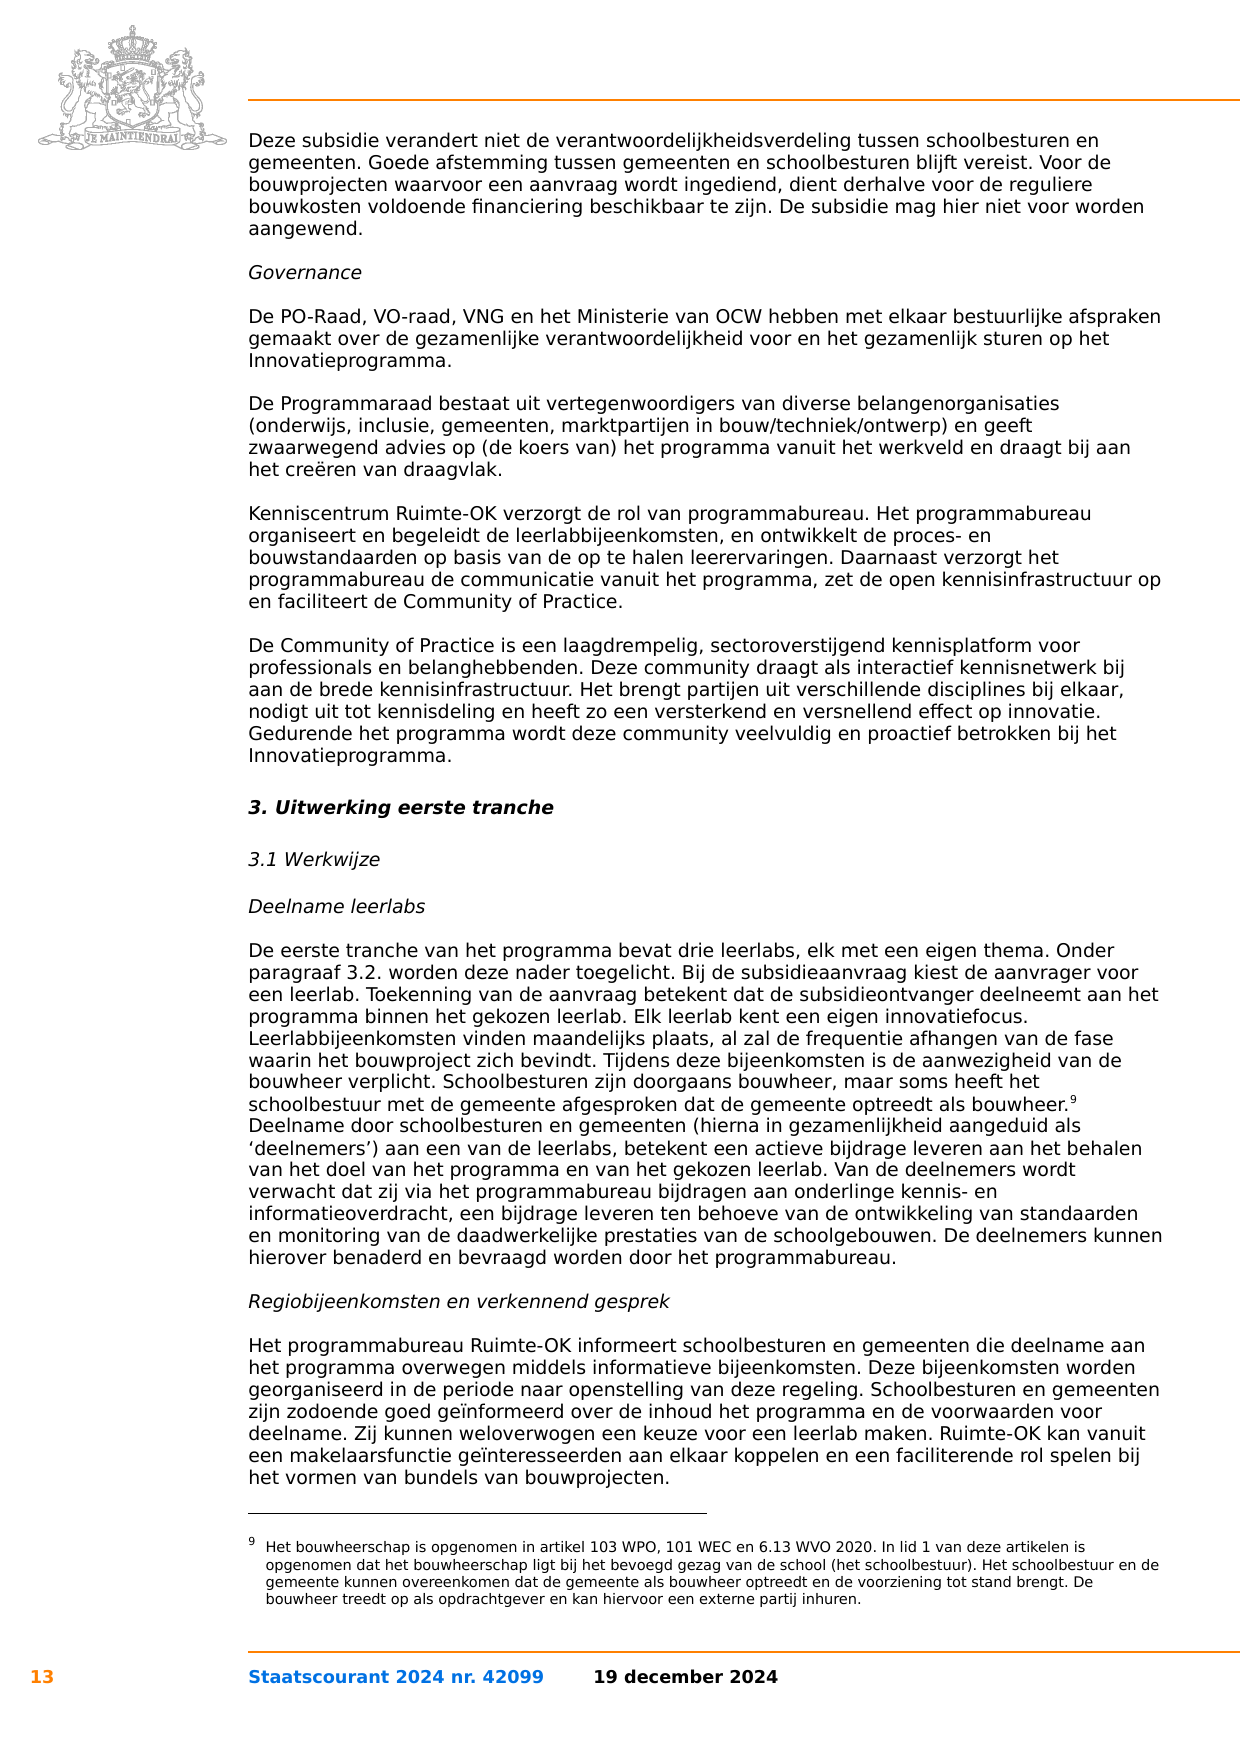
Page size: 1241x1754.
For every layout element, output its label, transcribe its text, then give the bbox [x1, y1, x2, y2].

subtitle 3. Uitwerking eerste tranche [248, 797, 1163, 819]
text Kenniscentrum Ruimte-OK verzorgt de rol van programmabureau. Het programmabureau organiseert en begeleidt de leerlabbijeenkomsten, en ontwikkelt de proces- en bouwstandaarden op basis van de op te halen leerervaringen. Daarnaast verzorgt het programmabureau de communicatie vanuit het programma, zet de open kennisinfrastructuur op en faciliteert de Community of Practice. [248, 503, 1163, 613]
text De PO-Raad, VO-raad, VNG en het Ministerie van OCW hebben met elkaar bestuurlijke afspraken gemaakt over de gezamenlijke verantwoordelijkheid voor en het gezamenlijk sturen op het Innovatieprogramma. [248, 306, 1163, 371]
subtitle Regiobijeenkomsten en verkennend gesprek [248, 1291, 1163, 1313]
text Deze subsidie verandert niet de verantwoordelijkheidsverdeling tussen schoolbesturen en gemeenten. Goede afstemming tussen gemeenten en schoolbesturen blijft vereist. Voor de bouwprojecten waarvoor een aanvraag wordt ingediend, dient derhalve voor de reguliere bouwkosten voldoende financiering beschikbaar te zijn. De subsidie mag hier niet voor worden aangewend. [248, 130, 1163, 240]
text De Programmaraad bestaat uit vertegenwoordigers van diverse belangenorganisaties (onderwijs, inclusie, gemeenten, marktpartijen in bouw/techniek/ontwerp) en geeft zwaarwegend advies op (de koers van) het programma vanuit het werkveld en draagt bij aan het creëren van draagvlak. [248, 393, 1163, 481]
text Het bouwheerschap is opgenomen in artikel 103 WPO, 101 WEC en 6.13 WVO 2020. In lid 1 van deze artikelen is opgenomen dat het bouwheerschap ligt bij het bevoegd gezag van de school (het schoolbestuur). Het schoolbestuur en de gemeente kunnen overeenkomen dat de gemeente als bouwheer optreedt en de voorziening tot stand brengt. De bouwheer treedt op als opdrachtgever en kan hiervoor een externe partij inhuren. [248, 1535, 1163, 1608]
text De Community of Practice is een laagdrempelig, sectoroverstijgend kennisplatform voor professionals en belanghebbenden. Deze community draagt als interactief kennisnetwerk bij aan de brede kennisinfrastructuur. Het brengt partijen uit verschillende disciplines bij elkaar, nodigt uit tot kennisdeling en heeft zo een versterkend en versnellend effect op innovatie. Gedurende het programma wordt deze community veelvuldig en proactief betrokken bij het Innovatieprogramma. [248, 635, 1163, 767]
subtitle Governance [248, 262, 1163, 284]
subtitle Deelname leerlabs [248, 896, 1163, 918]
text De eerste tranche van het programma bevat drie leerlabs, elk met een eigen thema. Onder paragraaf 3.2. worden deze nader toegelicht. Bij de subsidieaanvraag kiest de aanvrager voor een leerlab. Toekenning van de aanvraag betekent dat de subsidieontvanger deelneemt aan het programma binnen het gekozen leerlab. Elk leerlab kent een eigen innovatiefocus. Leerlabbijeenkomsten vinden maandelijks plaats, al zal de frequentie afhangen van de fase waarin het bouwproject zich bevindt. Tijdens deze bijeenkomsten is de aanwezigheid van de bouwheer verplicht. Schoolbesturen zijn doorgaans bouwheer, maar soms heeft het schoolbestuur met de gemeente afgesproken dat de gemeente optreedt als bouwheer. Deelname door schoolbesturen en gemeenten (hierna in gezamenlijkheid aangeduid als ‘deelnemers’) aan een van de leerlabs, betekent een actieve bijdrage leveren aan het behalen van het doel van het programma en van het gekozen leerlab. Van de deelnemers wordt verwacht dat zij via het programmabureau bijdragen aan onderlinge kennis- en informatieoverdracht, een bijdrage leveren ten behoeve van de ontwikkeling van standaarden en monitoring van de daadwerkelijke prestaties van de schoolgebouwen. De deelnemers kunnen hierover benaderd en bevraagd worden door het programmabureau. [248, 939, 1163, 1269]
picture [38, 25, 227, 150]
subtitle 3.1 Werkwijze [248, 849, 1163, 871]
text Het programmabureau Ruimte-OK informeert schoolbesturen en gemeenten die deelname aan het programma overwegen middels informatieve bijeenkomsten. Deze bijeenkomsten worden georganiseerd in de periode naar openstelling van deze regeling. Schoolbesturen en gemeenten zijn zodoende goed geïnformeerd over de inhoud het programma en de voorwaarden voor deelname. Zij kunnen weloverwogen een keuze voor een leerlab maken. Ruimte-OK kan vanuit een makelaarsfunctie geïnteresseerden aan elkaar koppelen en een faciliterende rol spelen bij het vormen van bundels van bouwprojecten. [248, 1335, 1163, 1489]
